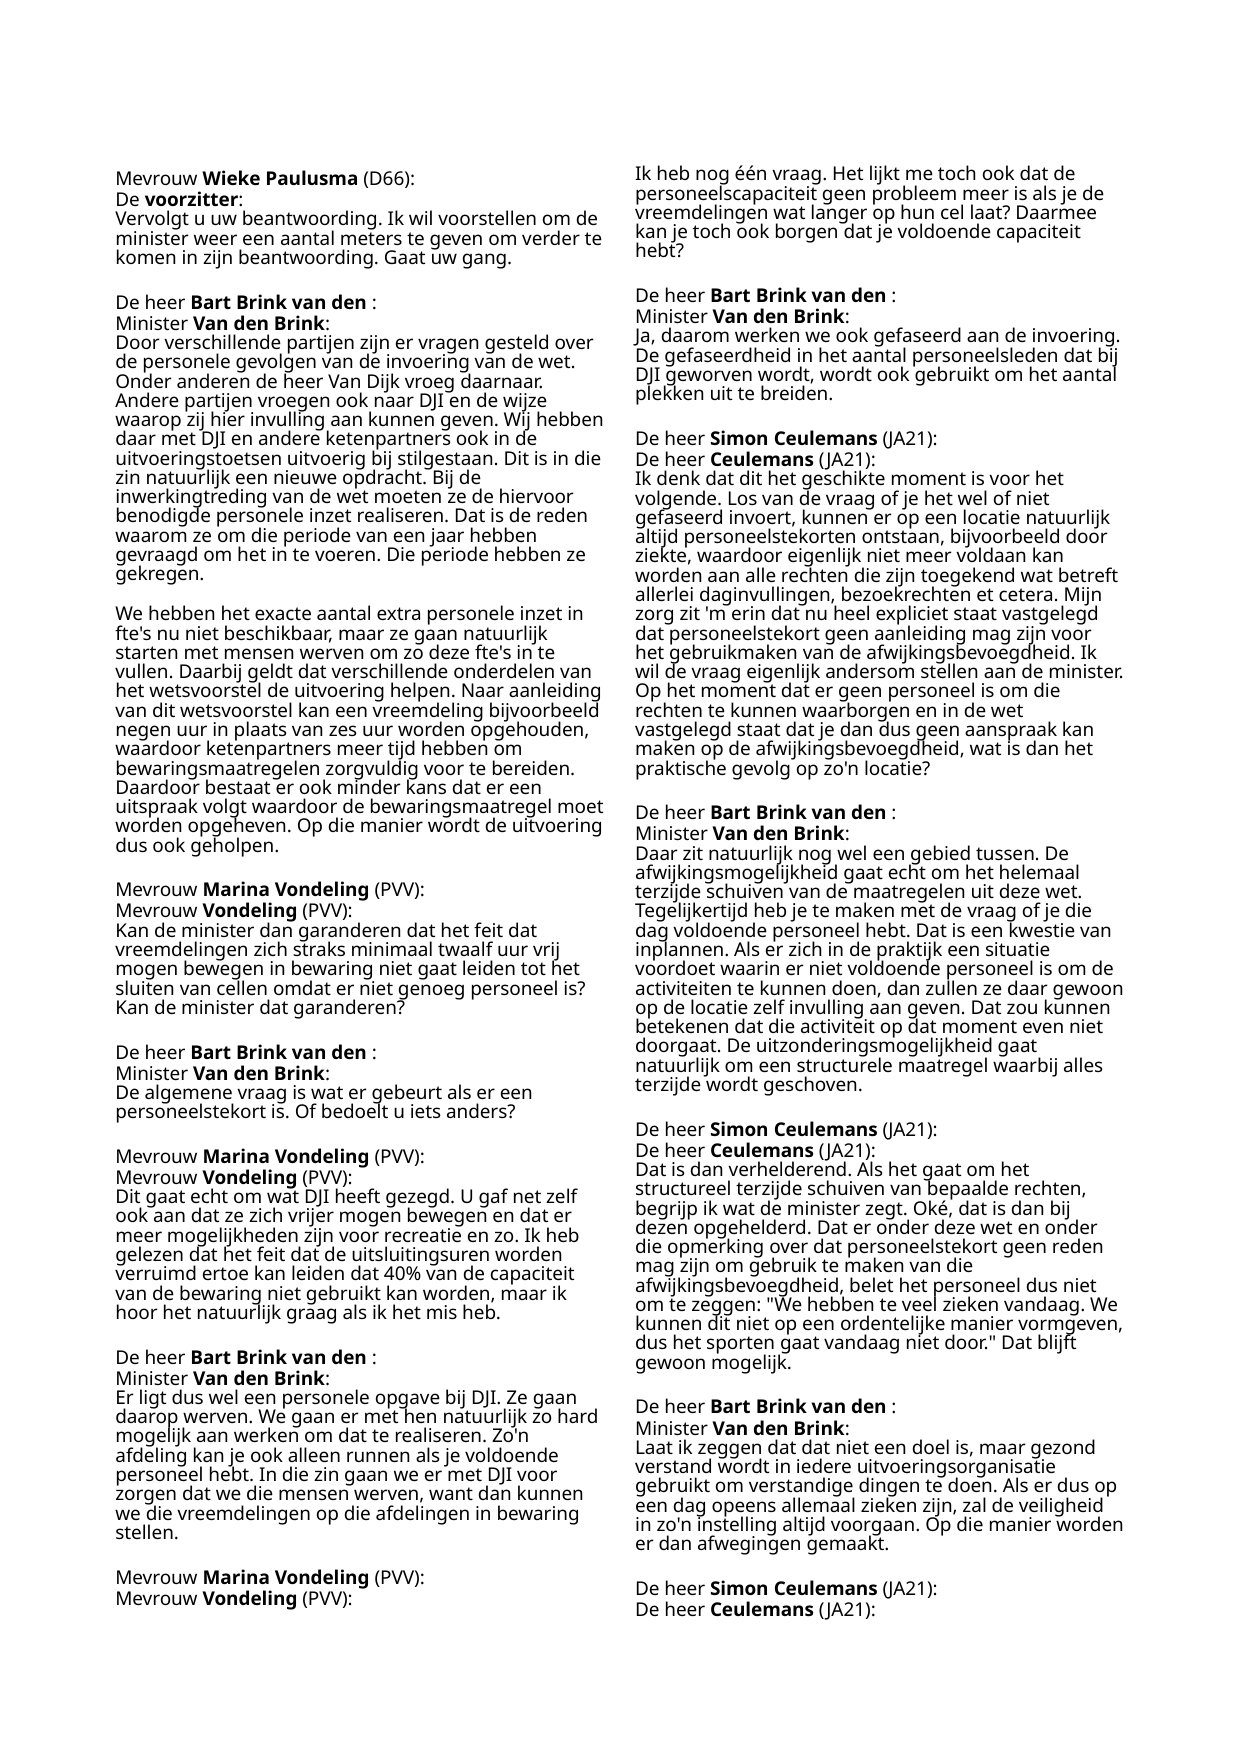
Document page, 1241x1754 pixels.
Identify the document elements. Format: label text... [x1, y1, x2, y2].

text Mevrouw Marina Vondeling (PVV): [115, 1143, 605, 1169]
text De heer Simon Ceulemans (JA21): [635, 1575, 1125, 1601]
text De heer Bart Brink van den : [115, 1039, 605, 1064]
text Minister Van den Brink: [115, 1064, 605, 1084]
text Mevrouw Marina Vondeling (PVV): [115, 1564, 605, 1590]
text Mevrouw Vondeling (PVV): [115, 902, 605, 922]
text Laat ik zeggen dat dat niet een doel is, maar gezond verstand wordt in iedere uitvoeringsorganisatie gebruikt om verstandige dingen te doen. Als er dus op een dag opeens allemaal zieken zijn, zal de veiligheid in zo'n instelling altijd voorgaan. Op die manier worden er dan afwegingen gemaakt. [635, 1439, 1125, 1554]
text Vervolgt u uw beantwoording. Ik wil voorstellen om de minister weer een aantal meters te geven om verder te komen in zijn beantwoording. Gaat uw gang. [115, 210, 605, 268]
text Minister Van den Brink: [635, 1419, 1125, 1439]
text Kan de minister dan garanderen dat het feit dat vreemdelingen zich straks minimaal twaalf uur vrij mogen bewegen in bewaring niet gaat leiden tot het sluiten van cellen omdat er niet genoeg personeel is? Kan de minister dat garanderen? [115, 922, 605, 1018]
text De heer Ceulemans (JA21): [635, 1142, 1125, 1161]
text De heer Ceulemans (JA21): [635, 451, 1125, 470]
text De heer Bart Brink van den : [115, 289, 605, 315]
text De heer Simon Ceulemans (JA21): [635, 425, 1125, 451]
text Mevrouw Marina Vondeling (PVV): [115, 877, 605, 902]
text We hebben het exacte aantal extra personele inzet in fte's nu niet beschikbaar, maar ze gaan natuurlijk starten met mensen werven om zo deze fte's in te vullen. Daarbij geldt dat verschillende onderdelen van het wetsvoorstel de uitvoering helpen. Naar aanleiding van dit wetsvoorstel kan een vreemdeling bijvoorbeeld negen uur in plaats van zes uur worden opgehouden, waardoor ketenpartners meer tijd hebben om bewaringsmaatregelen zorgvuldig voor te bereiden. Daardoor bestaat er ook minder kans dat er een uitspraak volgt waardoor de bewaringsmaatregel moet worden opgeheven. Op die manier wordt de uitvoering dus ook geholpen. [115, 605, 605, 856]
text Ik heb nog één vraag. Het lijkt me toch ook dat de personeelscapaciteit geen probleem meer is als je de vreemdelingen wat langer op hun cel laat? Daarmee kan je toch ook borgen dat je voldoende capaciteit hebt? [635, 165, 1125, 262]
text De heer Simon Ceulemans (JA21): [635, 1116, 1125, 1142]
text De algemene vraag is wat er gebeurt als er een personeelstekort is. Of bedoelt u iets anders? [115, 1084, 605, 1122]
text Minister Van den Brink: [115, 315, 605, 334]
text Daar zit natuurlijk nog wel een gebied tussen. De afwijkingsmogelijkheid gaat echt om het helemaal terzijde schuiven van de maatregelen uit deze wet. Tegelijkertijd heb je te maken met de vraag of je die dag voldoende personeel hebt. Dat is een kwestie van inplannen. Als er zich in de praktijk een situatie voordoet waarin er niet voldoende personeel is om de activiteiten te kunnen doen, dan zullen ze daar gewoon op de locatie zelf invulling aan geven. Dat zou kunnen betekenen dat die activiteit op dat moment even niet doorgaat. De uitzonderingsmogelijkheid gaat natuurlijk om een structurele maatregel waarbij alles terzijde wordt geschoven. [635, 844, 1125, 1095]
text Minister Van den Brink: [635, 308, 1125, 327]
text De heer Bart Brink van den : [635, 282, 1125, 308]
text De heer Bart Brink van den : [115, 1344, 605, 1370]
text De voorzitter: [115, 191, 605, 210]
text Minister Van den Brink: [115, 1370, 605, 1389]
text Dat is dan verhelderend. Als het gaat om het structureel terzijde schuiven van bepaalde rechten, begrijp ik wat de minister zegt. Oké, dat is dan bij dezen opgehelderd. Dat er onder deze wet en onder die opmerking over dat personeelstekort geen reden mag zijn om gebruik te maken van die afwijkingsbevoegdheid, belet het personeel dus niet om te zeggen: "We hebben te veel zieken vandaag. We kunnen dit niet op een ordentelijke manier vormgeven, dus het sporten gaat vandaag niet door." Dat blijft gewoon mogelijk. [635, 1161, 1125, 1373]
text De heer Bart Brink van den : [635, 1394, 1125, 1419]
text Er ligt dus wel een personele opgave bij DJI. Ze gaan daarop werven. We gaan er met hen natuurlijk zo hard mogelijk aan werken om dat te realiseren. Zo'n afdeling kan je ook alleen runnen als je voldoende personeel hebt. In die zin gaan we er met DJI voor zorgen dat we die mensen werven, want dan kunnen we die vreemdelingen op die afdelingen in bewaring stellen. [115, 1389, 605, 1543]
text Mevrouw Vondeling (PVV): [115, 1590, 605, 1609]
text Ja, daarom werken we ook gefaseerd aan de invoering. De gefaseerdheid in het aantal personeelsleden dat bij DJI geworven wordt, wordt ook gebruikt om het aantal plekken uit te breiden. [635, 327, 1125, 404]
text De heer Bart Brink van den : [635, 799, 1125, 825]
text Mevrouw Wieke Paulusma (D66): [115, 165, 605, 191]
text Door verschillende partijen zijn er vragen gesteld over de personele gevolgen van de invoering van de wet. Onder anderen de heer Van Dijk vroeg daarnaar. Andere partijen vroegen ook naar DJI en de wijze waarop zij hier invulling aan kunnen geven. Wij hebben daar met DJI en andere ketenpartners ook in de uitvoeringstoetsen uitvoerig bij stilgestaan. Dit is in die zin natuurlijk een nieuwe opdracht. Bij de inwerkingtreding van de wet moeten ze de hiervoor benodigde personele inzet realiseren. Dat is de reden waarom ze om die periode van een jaar hebben gevraagd om het in te voeren. Die periode hebben ze gekregen. [115, 334, 605, 584]
text De heer Ceulemans (JA21): [635, 1601, 1125, 1620]
text Mevrouw Vondeling (PVV): [115, 1169, 605, 1188]
text Dit gaat echt om wat DJI heeft gezegd. U gaf net zelf ook aan dat ze zich vrijer mogen bewegen en dat er meer mogelijkheden zijn voor recreatie en zo. Ik heb gelezen dat het feit dat de uitsluitingsuren worden verruimd ertoe kan leiden dat 40% van de capaciteit van de bewaring niet gebruikt kan worden, maar ik hoor het natuurlijk graag als ik het mis heb. [115, 1188, 605, 1323]
text Ik denk dat dit het geschikte moment is voor het volgende. Los van de vraag of je het wel of niet gefaseerd invoert, kunnen er op een locatie natuurlijk altijd personeelstekorten ontstaan, bijvoorbeeld door ziekte, waardoor eigenlijk niet meer voldaan kan worden aan alle rechten die zijn toegekend wat betreft allerlei daginvullingen, bezoekrechten et cetera. Mijn zorg zit 'm erin dat nu heel expliciet staat vastgelegd dat personeelstekort geen aanleiding mag zijn voor het gebruikmaken van de afwijkingsbevoegdheid. Ik wil de vraag eigenlijk andersom stellen aan de minister. Op het moment dat er geen personeel is om die rechten te kunnen waarborgen en in de wet vastgelegd staat dat je dan dus geen aanspraak kan maken op de afwijkingsbevoegdheid, wat is dan het praktische gevolg op zo'n locatie? [635, 470, 1125, 779]
text Minister Van den Brink: [635, 825, 1125, 844]
